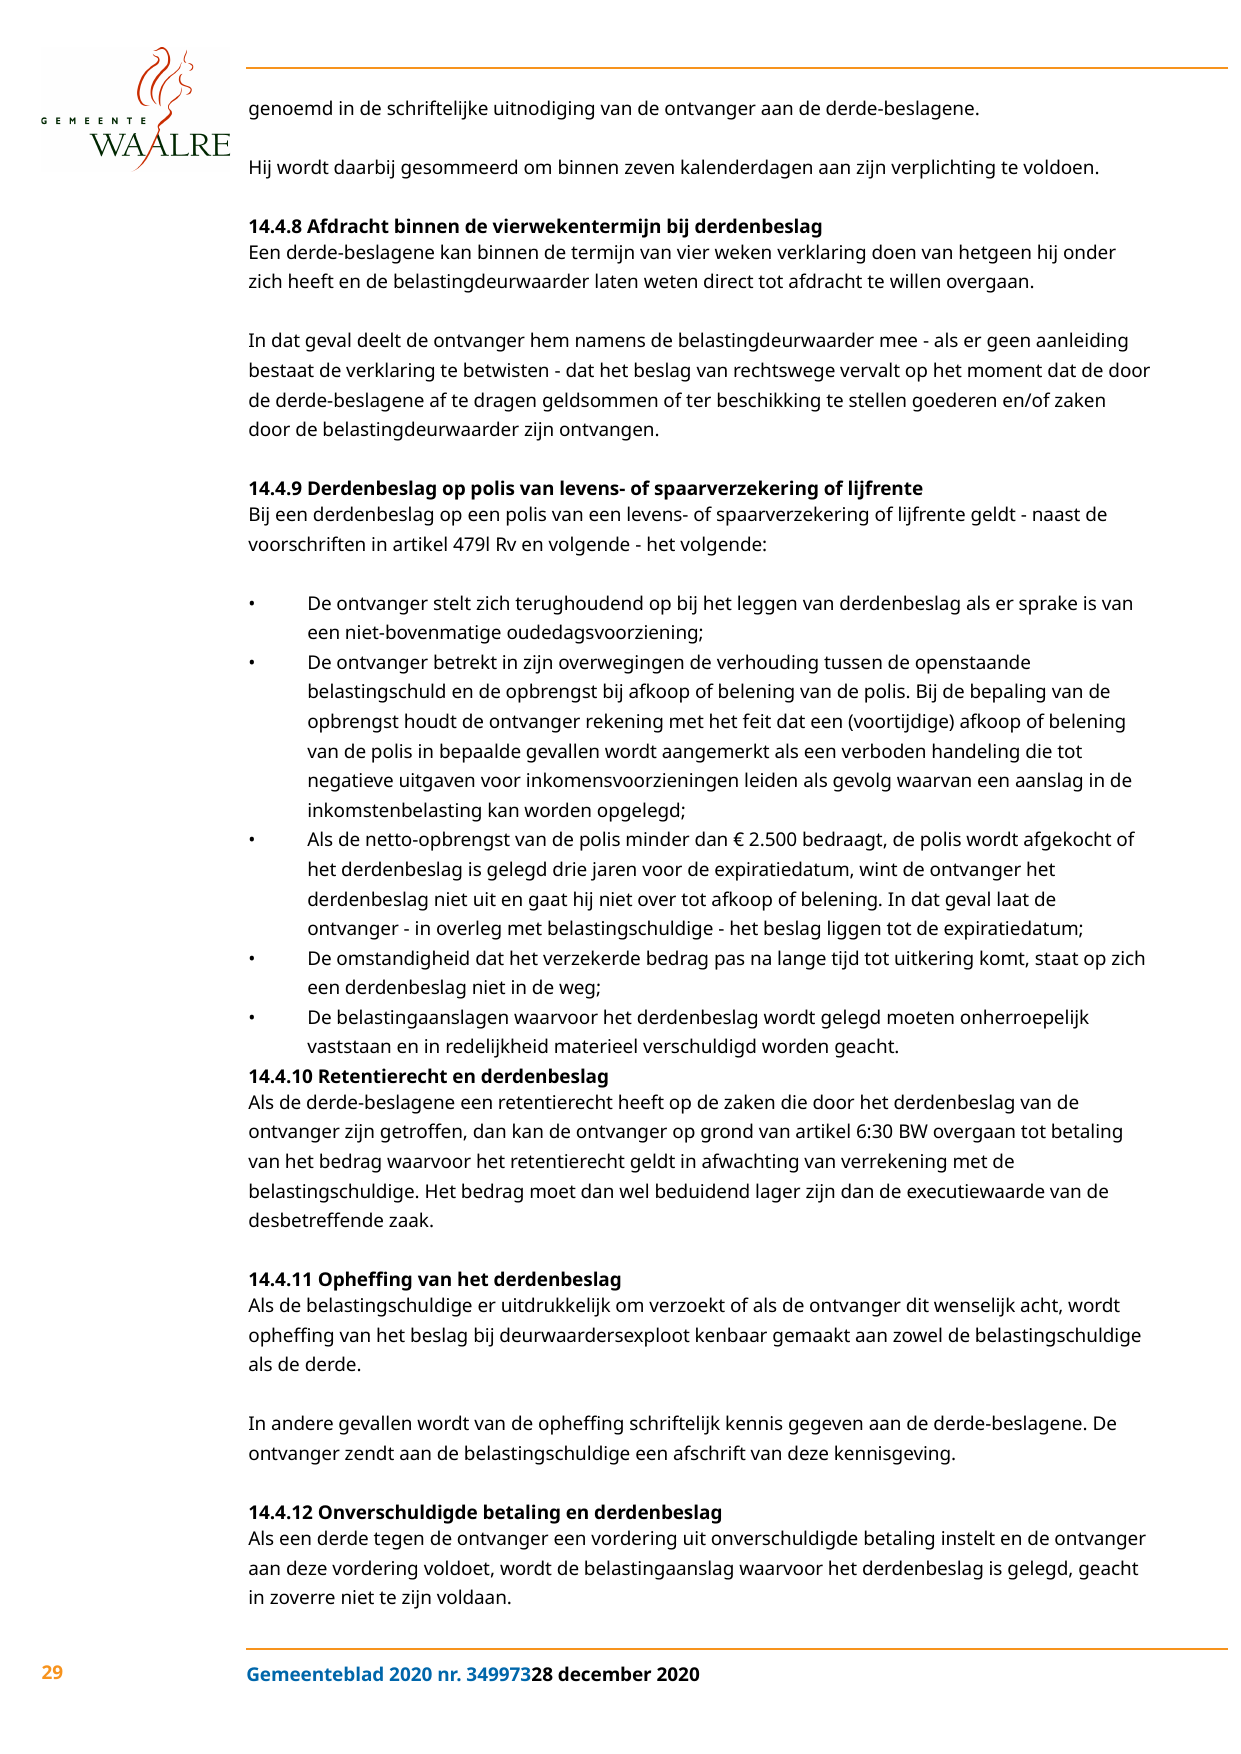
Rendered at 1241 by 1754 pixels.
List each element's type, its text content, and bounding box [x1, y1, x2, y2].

text Als de derde-beslagene een retentierecht heeft op de zaken die door het derdenbeslag van de ontvanger zijn getroffen, dan kan de ontvanger op grond van artikel 6:30 BW overgaan tot betaling van het bedrag waarvoor het retentierecht geldt in afwachting van verrekening met de belastingschuldige. Het bedrag moet dan wel beduidend lager zijn dan de executiewaarde van de desbetreffende zaak. [248, 1089, 1152, 1233]
list De ontvanger betrekt in zijn overwegingen de verhouding tussen de openstaande belastingschuld en de opbrengst bij afkoop of belening van de polis. Bij de bepaling van de opbrengst houdt de ontvanger rekening met het feit dat een (voortijdige) afkoop of belening van de polis in bepaalde gevallen wordt aangemerkt als een verboden handeling die tot negatieve uitgaven voor inkomensvoorzieningen leiden als gevolg waarvan een aanslag in de inkomstenbelasting kan worden opgelegd; [248, 649, 1152, 823]
list De belastingaanslagen waarvoor het derdenbeslag wordt gelegd moeten onherroepelijk vaststaan en in redelijkheid materieel verschuldigd worden geacht. [248, 1004, 1152, 1059]
list De omstandigheid dat het verzekerde bedrag pas na lange tijd tot uitkering komt, staat op zich een derdenbeslag niet in de weg; [248, 945, 1152, 1000]
text In andere gevallen wordt van de opheffing schriftelijk kennis gegeven aan de derde-beslagene. De ontvanger zendt aan de belastingschuldige een afschrift van deze kennisgeving. [248, 1411, 1152, 1466]
picture [41, 47, 231, 172]
text In dat geval deelt de ontvanger hem namens de belastingdeurwaarder mee - als er geen aanleiding bestaat de verklaring te betwisten - dat het beslag van rechtswege vervalt op het moment dat de door de derde-beslagene af te dragen geldsommen of ter beschikking te stellen goederen en/of zaken door de belastingdeurwaarder zijn ontvangen. [248, 328, 1152, 442]
text 14.4.12 Onverschuldigde betaling en derdenbeslag [248, 1499, 1152, 1525]
text 14.4.8 Afdracht binnen de vierwekentermijn bij derdenbeslag [248, 213, 1152, 239]
text Een derde-beslagene kan binnen de termijn van vier weken verklaring doen van hetgeen hij onder zich heeft en de belastingdeurwaarder laten weten direct tot afdracht te willen overgaan. [248, 239, 1152, 294]
text Hij wordt daarbij gesommeerd om binnen zeven kalenderdagen aan zijn verplichting te voldoen. [248, 154, 1152, 180]
list De ontvanger stelt zich terughoudend op bij het leggen van derdenbeslag als er sprake is van een niet-bovenmatige oudedagsvoorziening; [248, 590, 1152, 645]
text Bij een derdenbeslag op een polis van een levens- of spaarverzekering of lijfrente geldt - naast de voorschriften in artikel 479l Rv en volgende - het volgende: [248, 501, 1152, 557]
text Als de belastingschuldige er uitdrukkelijk om verzoekt of als de ontvanger dit wenselijk acht, wordt opheffing van het beslag bij deurwaardersexploot kenbaar gemaakt aan zowel de belastingschuldige als de derde. [248, 1292, 1152, 1377]
text genoemd in de schriftelijke uitnodiging van de ontvanger aan de derde-beslagene. [248, 95, 1152, 121]
text 14.4.10 Retentierecht en derdenbeslag [248, 1063, 1152, 1089]
text 14.4.9 Derdenbeslag op polis van levens- of spaarverzekering of lijfrente [248, 476, 1152, 501]
text 14.4.11 Opheffing van het derdenbeslag [248, 1267, 1152, 1292]
list Als de netto-opbrengst van de polis minder dan € 2.500 bedraagt, de polis wordt afgekocht of het derdenbeslag is gelegd drie jaren voor de expiratiedatum, wint de ontvanger het derdenbeslag niet uit en gaat hij niet over tot afkoop of belening. In dat geval laat de ontvanger - in overleg met belastingschuldige - het beslag liggen tot de expiratiedatum; [248, 827, 1152, 941]
text Als een derde tegen de ontvanger een vordering uit onverschuldigde betaling instelt en de ontvanger aan deze vordering voldoet, wordt de belastingaanslag waarvoor het derdenbeslag is gelegd, geacht in zoverre niet te zijn voldaan. [248, 1525, 1152, 1610]
